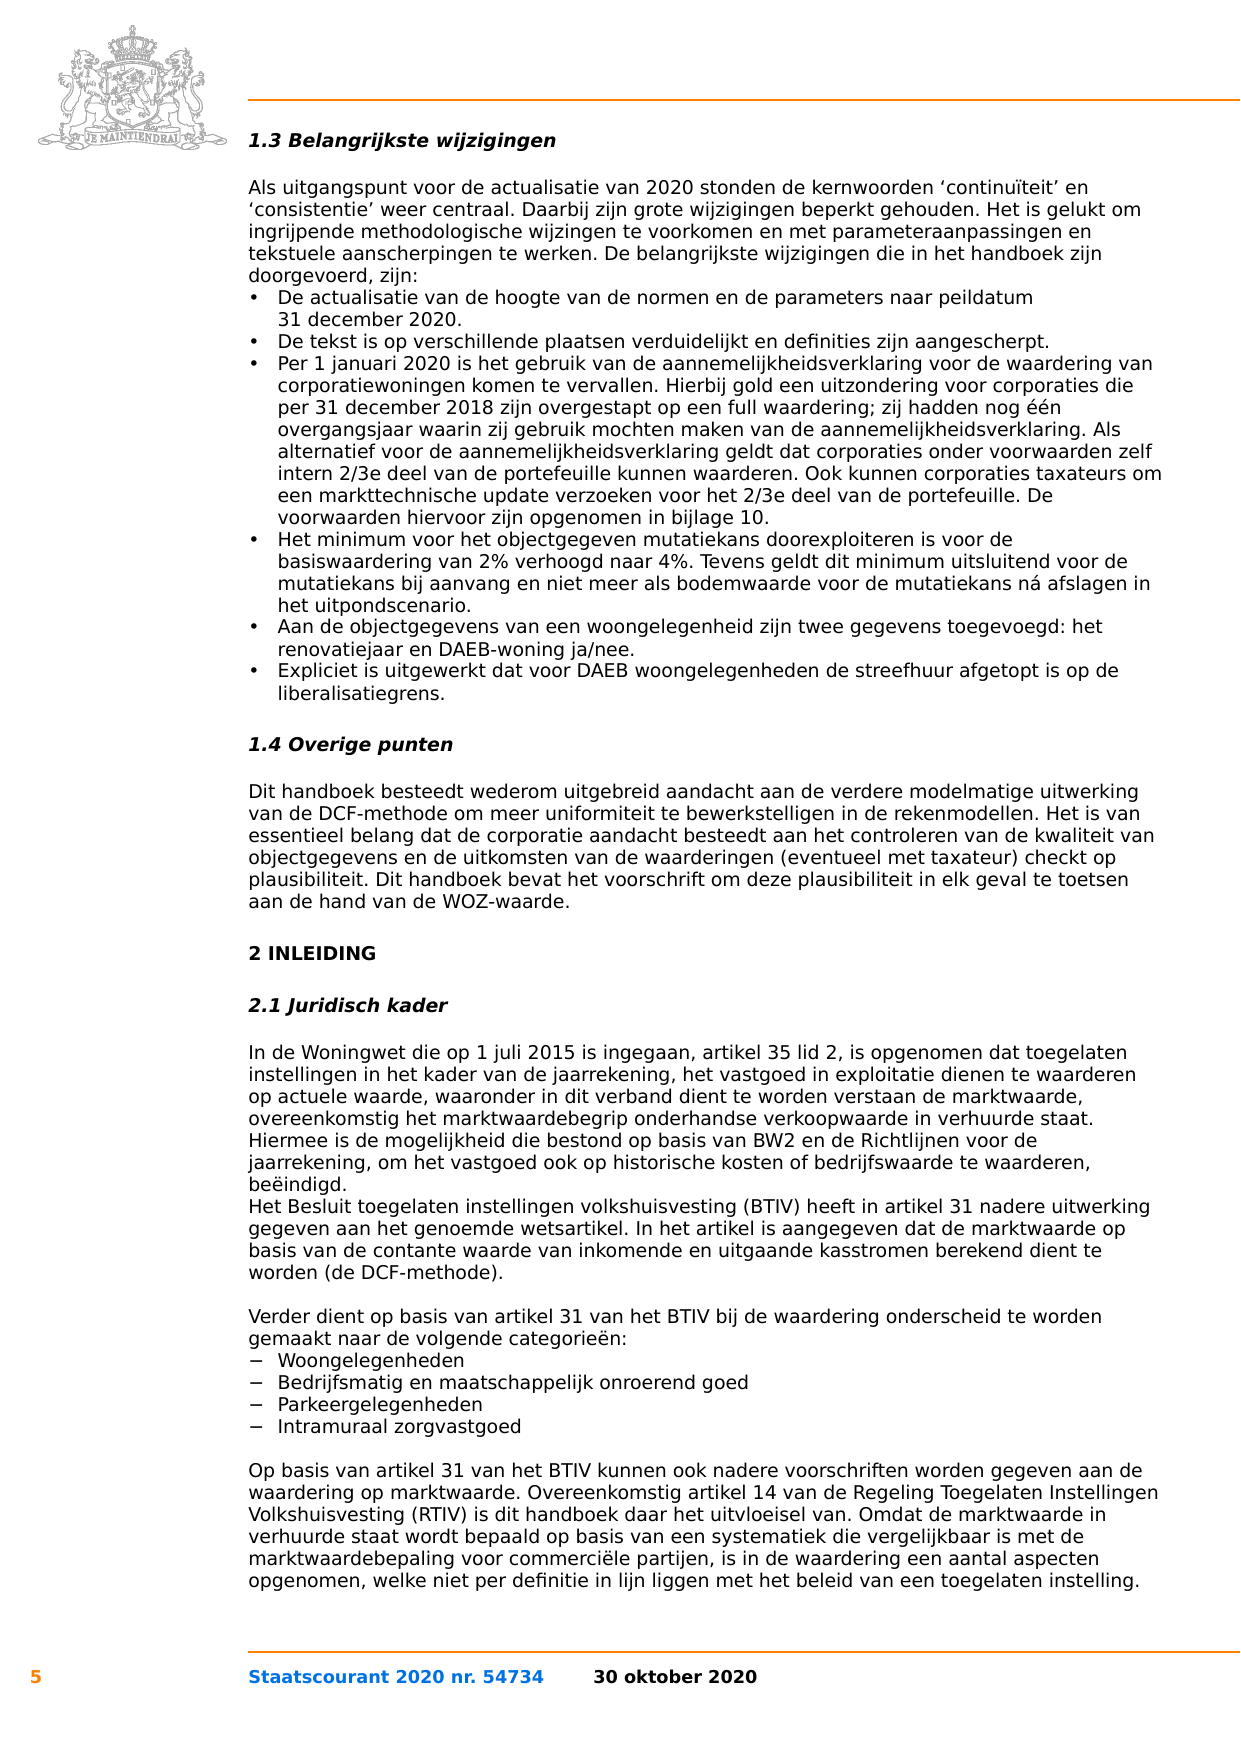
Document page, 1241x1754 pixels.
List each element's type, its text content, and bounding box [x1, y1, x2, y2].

subtitle 1.4 Overige punten [248, 734, 1163, 756]
text • Het minimum voor het objectgegeven mutatiekans doorexploiteren is voor de basiswaardering van 2% verhoogd naar 4%. Tevens geldt dit minimum uitsluitend voor de mutatiekans bij aanvang en niet meer als bodemwaarde voor de mutatiekans ná afslagen in het uitpondscenario. [248, 528, 1163, 616]
subtitle 2.1 Juridisch kader [248, 995, 1163, 1017]
text • Expliciet is uitgewerkt dat voor DAEB woongelegenheden de streefhuur afgetopt is op de liberalisatiegrens. [248, 660, 1163, 704]
text Als uitgangspunt voor de actualisatie van 2020 stonden de kernwoorden ‘continuïteit’ en ‘consistentie’ weer centraal. Daarbij zijn grote wijzigingen beperkt gehouden. Het is gelukt om ingrijpende methodologische wijzingen te voorkomen en met parameteraanpassingen en tekstuele aanscherpingen te werken. De belangrijkste wijzigingen die in het handboek zijn doorgevoerd, zijn: [248, 177, 1163, 287]
picture [38, 25, 227, 150]
text − Parkeergelegenheden [248, 1394, 1163, 1416]
text Verder dient op basis van artikel 31 van het BTIV bij de waardering onderscheid te worden gemaakt naar de volgende categorieën: [248, 1306, 1163, 1350]
text − Bedrijfsmatig en maatschappelijk onroerend goed [248, 1372, 1163, 1394]
text • Per 1 januari 2020 is het gebruik van de aannemelijkheidsverklaring voor de waardering van corporatiewoningen komen te vervallen. Hierbij gold een uitzondering voor corporaties die per 31 december 2018 zijn overgestapt op een full waardering; zij hadden nog één overgangsjaar waarin zij gebruik mochten maken van de aannemelijkheidsverklaring. Als alternatief voor de aannemelijkheidsverklaring geldt dat corporaties onder voorwaarden zelf intern 2/3e deel van de portefeuille kunnen waarderen. Ook kunnen corporaties taxateurs om een markttechnische update verzoeken voor het 2/3e deel van de portefeuille. De voorwaarden hiervoor zijn opgenomen in bijlage 10. [248, 353, 1163, 528]
text Het Besluit toegelaten instellingen volkshuisvesting (BTIV) heeft in artikel 31 nadere uitwerking gegeven aan het genoemde wetsartikel. In het artikel is aangegeven dat de marktwaarde op basis van de contante waarde van inkomende en uitgaande kasstromen berekend dient te worden (de DCF-methode). [248, 1196, 1163, 1284]
text In de Woningwet die op 1 juli 2015 is ingegaan, artikel 35 lid 2, is opgenomen dat toegelaten instellingen in het kader van de jaarrekening, het vastgoed in exploitatie dienen te waarderen op actuele waarde, waaronder in dit verband dient te worden verstaan de marktwaarde, overeenkomstig het marktwaardebegrip onderhandse verkoopwaarde in verhuurde staat. Hiermee is de mogelijkheid die bestond op basis van BW2 en de Richtlijnen voor de jaarrekening, om het vastgoed ook op historische kosten of bedrijfswaarde te waarderen, beëindigd. [248, 1042, 1163, 1196]
subtitle 2 INLEIDING [248, 943, 1163, 965]
text Op basis van artikel 31 van het BTIV kunnen ook nadere voorschriften worden gegeven aan de waardering op marktwaarde. Overeenkomstig artikel 14 van de Regeling Toegelaten Instellingen Volkshuisvesting (RTIV) is dit handboek daar het uitvloeisel van. Omdat de marktwaarde in verhuurde staat wordt bepaald op basis van een systematiek die vergelijkbaar is met de marktwaardebepaling voor commerciële partijen, is in de waardering een aantal aspecten opgenomen, welke niet per definitie in lijn liggen met het beleid van een toegelaten instelling. [248, 1459, 1163, 1591]
text • Aan de objectgegevens van een woongelegenheid zijn twee gegevens toegevoegd: het renovatiejaar en DAEB-woning ja/nee. [248, 616, 1163, 660]
text • De actualisatie van de hoogte van de normen en de parameters naar peildatum 31 december 2020. [248, 287, 1163, 331]
subtitle 1.3 Belangrijkste wijzigingen [248, 130, 1163, 152]
text • De tekst is op verschillende plaatsen verduidelijkt en definities zijn aangescherpt. [248, 331, 1163, 353]
text Dit handboek besteedt wederom uitgebreid aandacht aan de verdere modelmatige uitwerking van de DCF-methode om meer uniformiteit te bewerkstelligen in de rekenmodellen. Het is van essentieel belang dat de corporatie aandacht besteedt aan het controleren van de kwaliteit van objectgegevens en de uitkomsten van de waarderingen (eventueel met taxateur) checkt op plausibiliteit. Dit handboek bevat het voorschrift om deze plausibiliteit in elk geval te toetsen aan de hand van de WOZ-waarde. [248, 781, 1163, 913]
text − Woongelegenheden [248, 1350, 1163, 1372]
text − Intramuraal zorgvastgoed [248, 1416, 1163, 1438]
